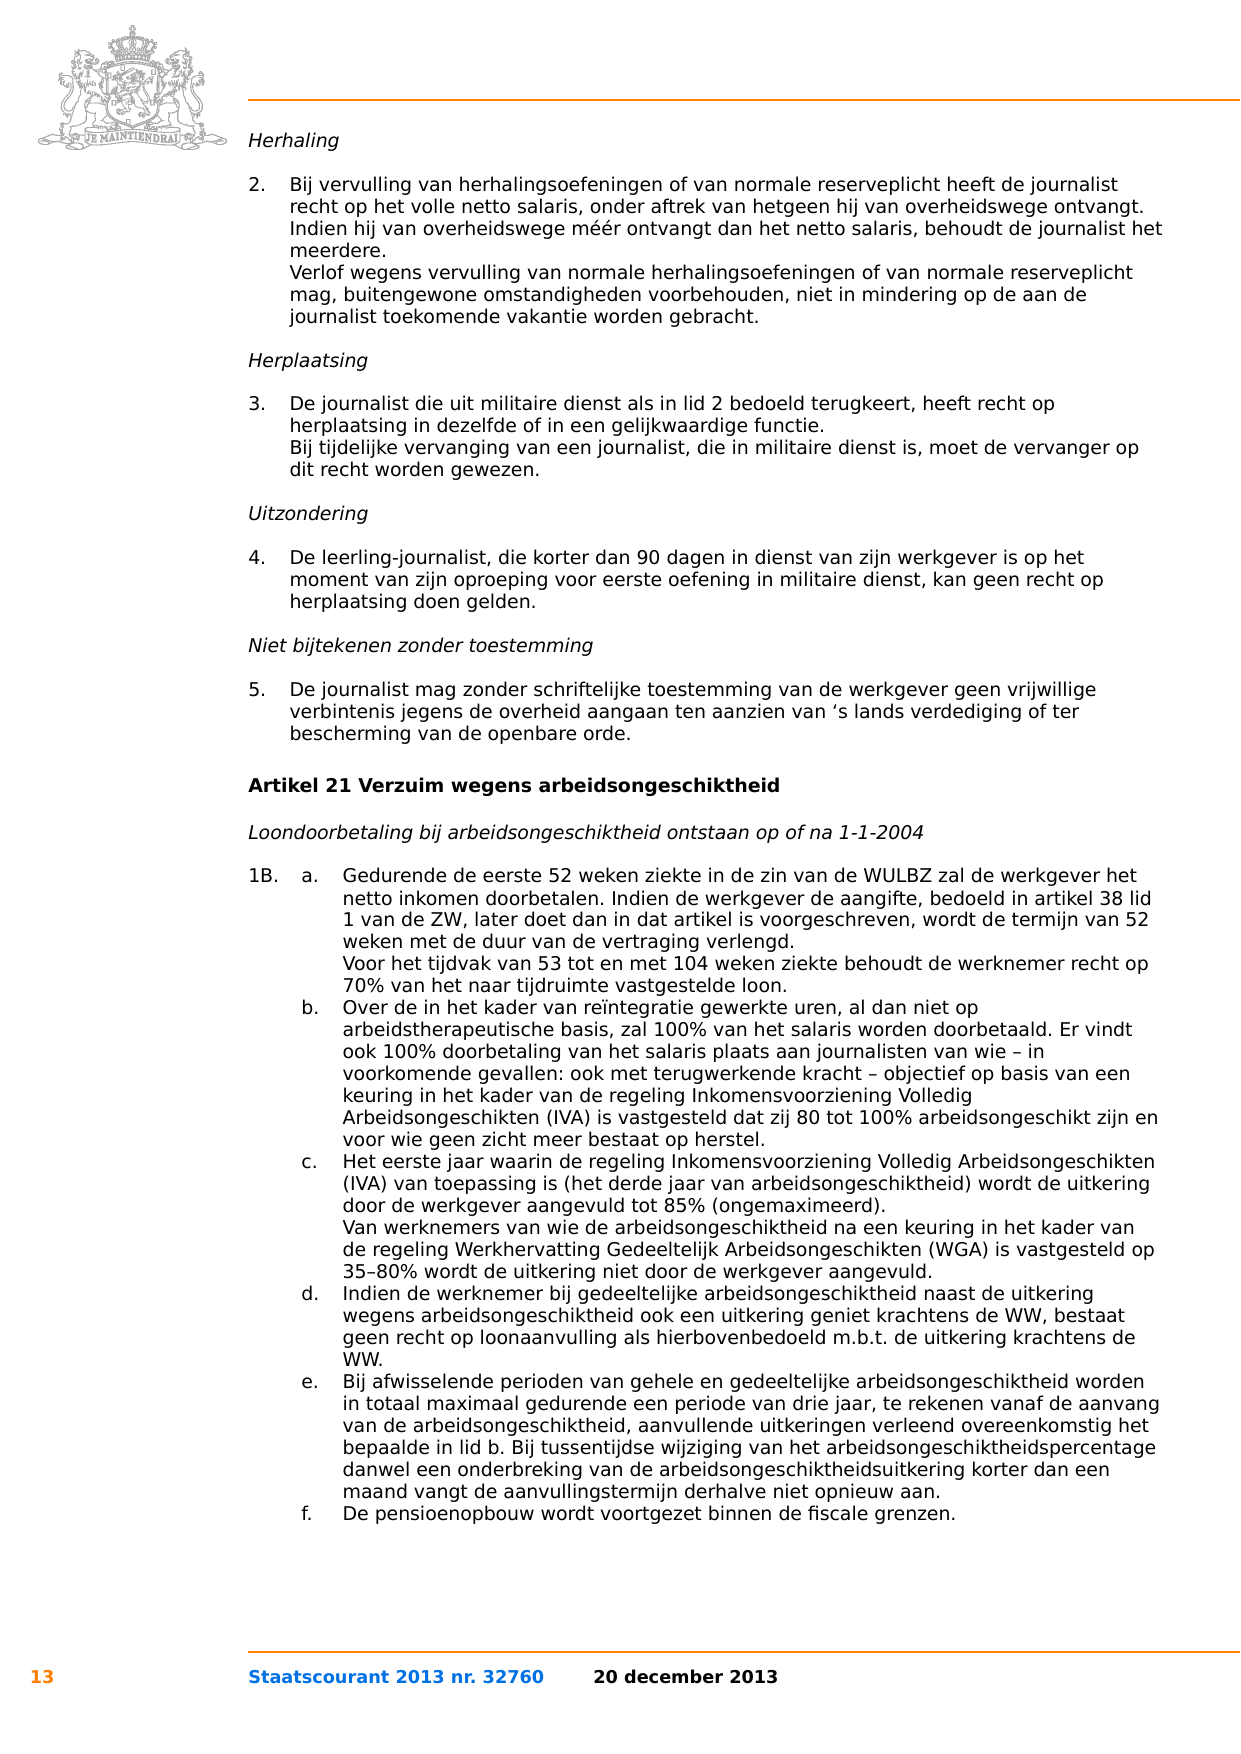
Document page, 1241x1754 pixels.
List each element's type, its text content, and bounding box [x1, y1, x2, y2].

text Van werknemers van wie de arbeidsongeschiktheid na een keuring in het kader van de regeling Werkhervatting Gedeeltelijk Arbeidsongeschikten (WGA) is vastgesteld op 35–80% wordt de uitkering niet door de werkgever aangevuld. [342, 1217, 1163, 1283]
subtitle Herplaatsing [248, 349, 1163, 371]
subtitle Artikel 21 Verzuim wegens arbeidsongeschiktheid [248, 774, 1163, 797]
text 3. De journalist die uit militaire dienst als in lid 2 bedoeld terugkeert, heeft recht op herplaatsing in dezelfde of in een gelijkwaardige functie. [248, 393, 1163, 437]
text Indien hij van overheidswege méér ontvangt dan het netto salaris, behoudt de journalist het meerdere. [289, 218, 1163, 262]
subtitle Uitzondering [248, 503, 1163, 525]
text f. De pensioenopbouw wordt voortgezet binnen de fiscale grenzen. [301, 1503, 1163, 1525]
text d. Indien de werknemer bij gedeeltelijke arbeidsongeschiktheid naast de uitkering wegens arbeidsongeschiktheid ook een uitkering geniet krachtens de WW, bestaat geen recht op loonaanvulling als hierbovenbedoeld m.b.t. de uitkering krachtens de WW. [301, 1283, 1163, 1371]
text 5. De journalist mag zonder schriftelijke toestemming van de werkgever geen vrijwillige verbintenis jegens de overheid aangaan ten aanzien van ‘s lands verdediging of ter bescherming van de openbare orde. [248, 679, 1163, 744]
text 1B. a. Gedurende de eerste 52 weken ziekte in de zin van de WULBZ zal de werkgever het netto inkomen doorbetalen. Indien de werkgever de aangifte, bedoeld in artikel 38 lid 1 van de ZW, later doet dan in dat artikel is voorgeschreven, wordt de termijn van 52 weken met de duur van de vertraging verlengd. [248, 865, 1163, 953]
text c. Het eerste jaar waarin de regeling Inkomensvoorziening Volledig Arbeidsongeschikten (IVA) van toepassing is (het derde jaar van arbeidsongeschiktheid) wordt de uitkering door de werkgever aangevuld tot 85% (ongemaximeerd). [301, 1151, 1163, 1217]
text Voor het tijdvak van 53 tot en met 104 weken ziekte behoudt de werknemer recht op 70% van het naar tijdruimte vastgestelde loon. [342, 953, 1163, 997]
picture [38, 25, 227, 150]
text 4. De leerling-journalist, die korter dan 90 dagen in dienst van zijn werkgever is op het moment van zijn oproeping voor eerste oefening in militaire dienst, kan geen recht op herplaatsing doen gelden. [248, 547, 1163, 613]
text Bij tijdelijke vervanging van een journalist, die in militaire dienst is, moet de vervanger op dit recht worden gewezen. [289, 437, 1163, 481]
text e. Bij afwisselende perioden van gehele en gedeeltelijke arbeidsongeschiktheid worden in totaal maximaal gedurende een periode van drie jaar, te rekenen vanaf de aanvang van de arbeidsongeschiktheid, aanvullende uitkeringen verleend overeenkomstig het bepaalde in lid b. Bij tussentijdse wijziging van het arbeidsongeschiktheidspercentage danwel een onderbreking van de arbeidsongeschiktheidsuitkering korter dan een maand vangt de aanvullingstermijn derhalve niet opnieuw aan. [301, 1371, 1163, 1503]
text b. Over de in het kader van reïntegratie gewerkte uren, al dan niet op arbeidstherapeutische basis, zal 100% van het salaris worden doorbetaald. Er vindt ook 100% doorbetaling van het salaris plaats aan journalisten van wie – in voorkomende gevallen: ook met terugwerkende kracht – objectief op basis van een keuring in het kader van de regeling Inkomensvoorziening Volledig Arbeidsongeschikten (IVA) is vastgesteld dat zij 80 tot 100% arbeidsongeschikt zijn en voor wie geen zicht meer bestaat op herstel. [301, 997, 1163, 1151]
subtitle Loondoorbetaling bij arbeidsongeschiktheid ontstaan op of na 1-1-2004 [248, 822, 1163, 843]
subtitle Herhaling [248, 130, 1163, 152]
subtitle Niet bijtekenen zonder toestemming [248, 635, 1163, 657]
text 2. Bij vervulling van herhalingsoefeningen of van normale reserveplicht heeft de journalist recht op het volle netto salaris, onder aftrek van hetgeen hij van overheidswege ontvangt. [248, 174, 1163, 218]
text Verlof wegens vervulling van normale herhalingsoefeningen of van normale reserveplicht mag, buitengewone omstandigheden voorbehouden, niet in mindering op de aan de journalist toekomende vakantie worden gebracht. [289, 262, 1163, 328]
